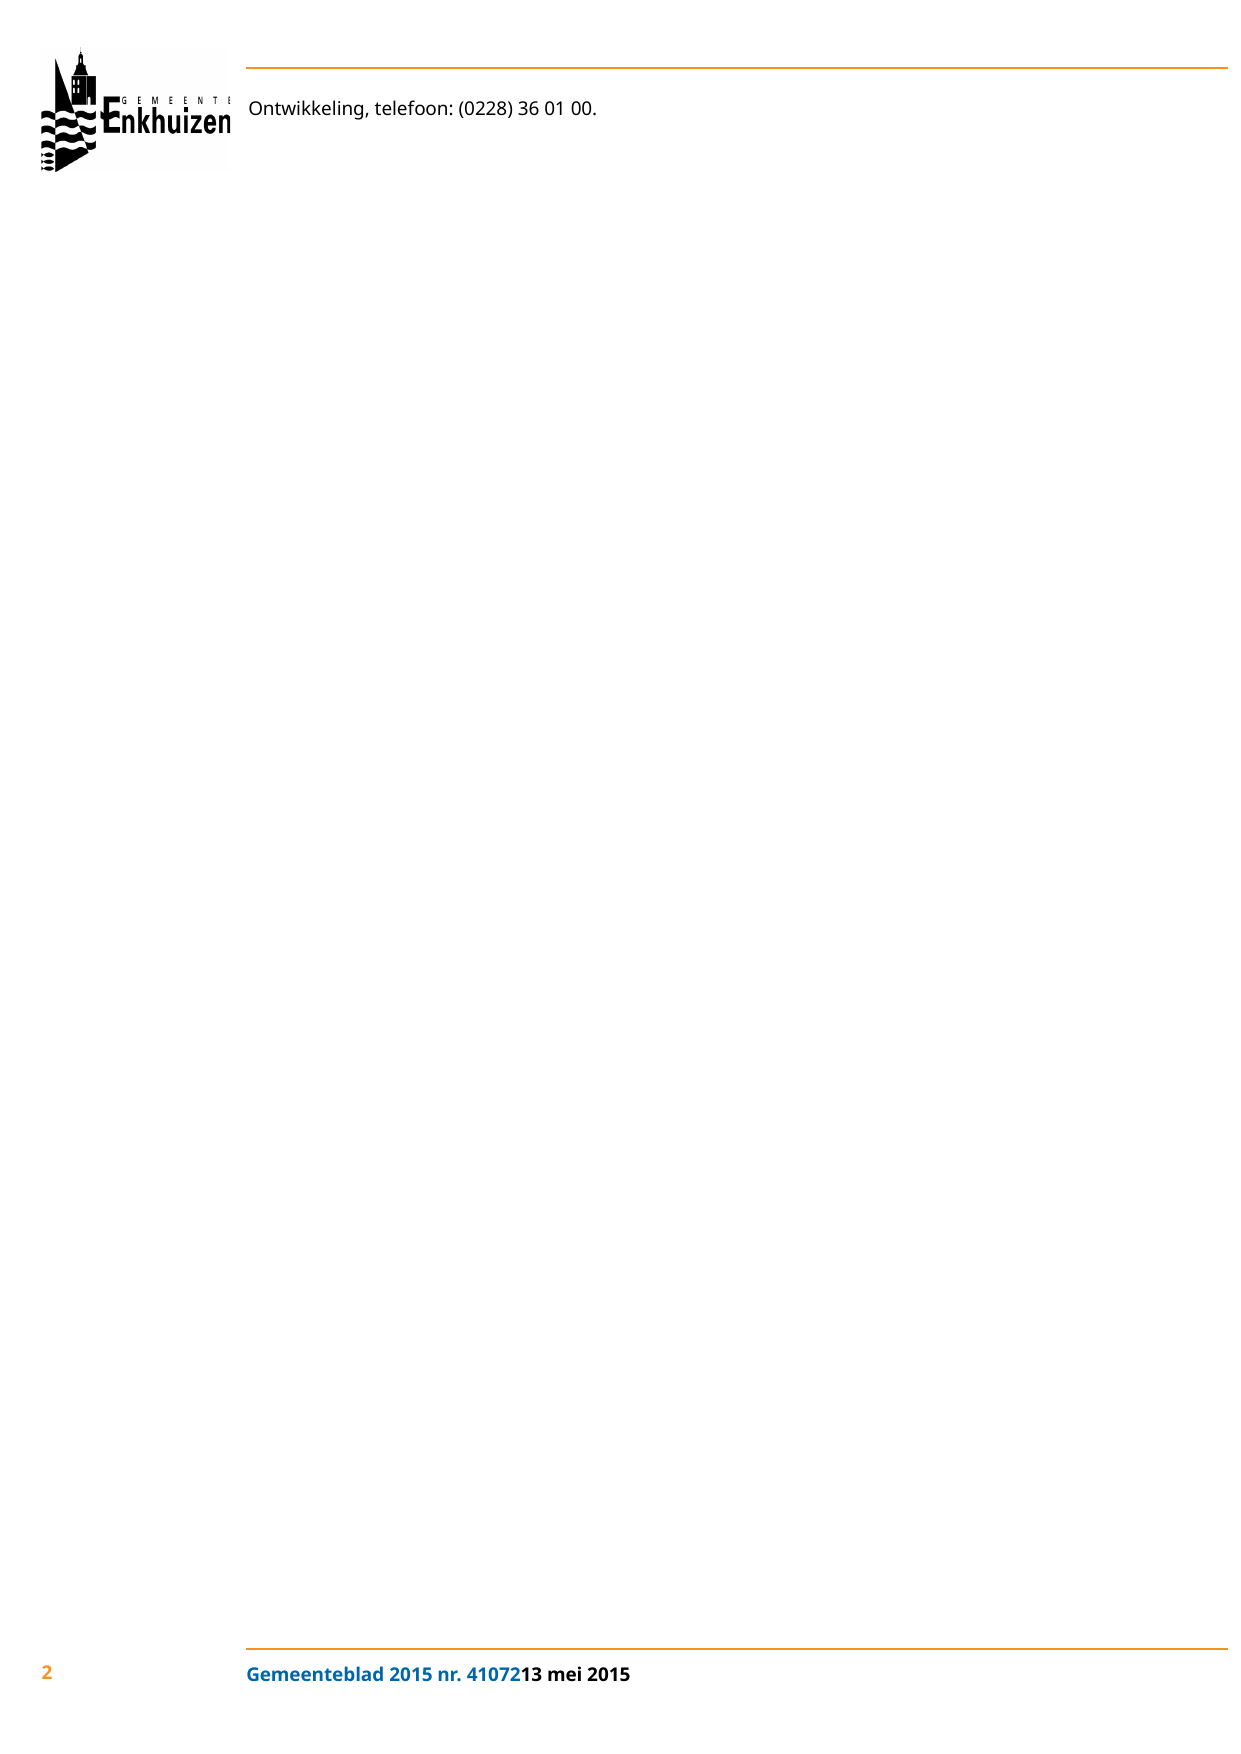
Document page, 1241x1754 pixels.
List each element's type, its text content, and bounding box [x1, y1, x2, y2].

text Ontwikkeling, telefoon: (0228) 36 01 00. [248, 95, 1152, 121]
picture [41, 47, 231, 172]
